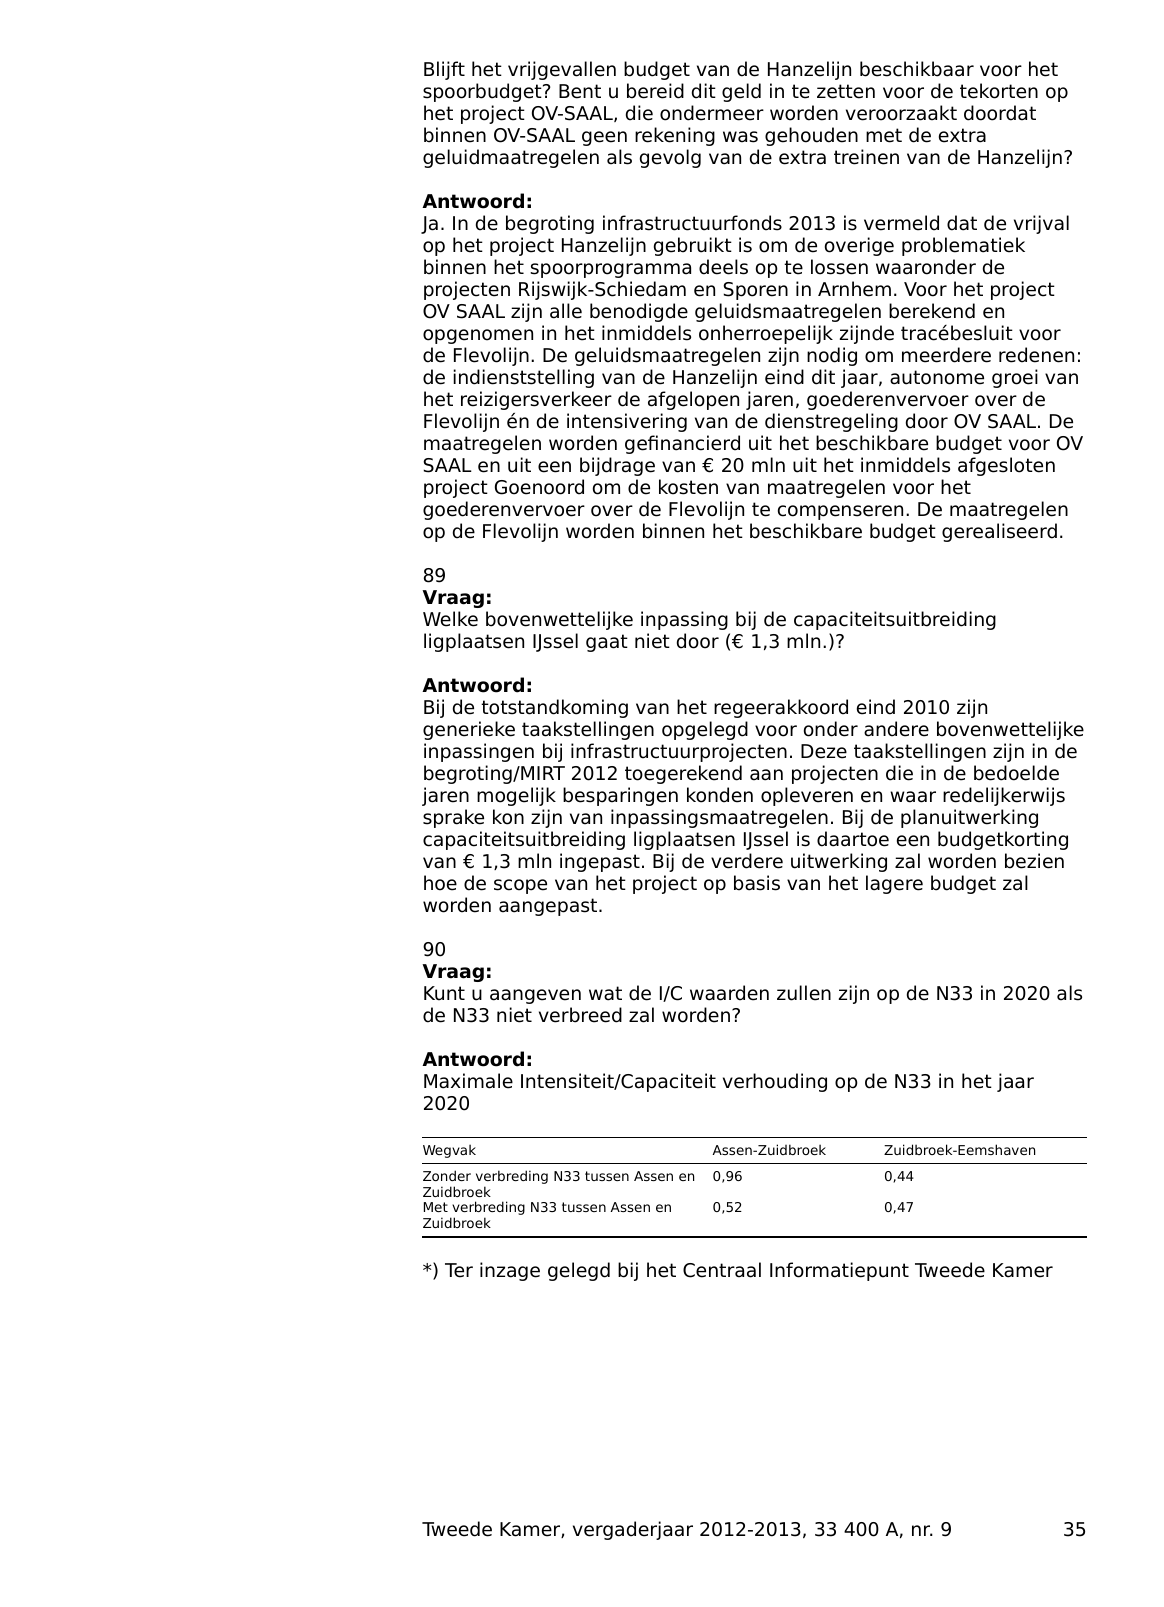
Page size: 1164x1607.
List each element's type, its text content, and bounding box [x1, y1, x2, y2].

text Vraag: [422, 587, 1087, 609]
text Bij de totstandkoming van het regeerakkoord eind 2010 zijn generieke taakstellingen opgelegd voor onder andere bovenwettelijke inpassingen bij infrastructuurprojecten. Deze taakstellingen zijn in de begroting/MIRT 2012 toegerekend aan projecten die in de bedoelde jaren mogelijk besparingen konden opleveren en waar redelijkerwijs sprake kon zijn van inpassingsmaatregelen. Bij de planuitwerking capaciteitsuitbreiding ligplaatsen IJssel is daartoe een budgetkorting van € 1,3 mln ingepast. Bij de verdere uitwerking zal worden bezien hoe de scope van het project op basis van het lagere budget zal worden aangepast. [422, 697, 1087, 917]
table_cell 0,44 [878, 1164, 1087, 1200]
text Vraag: [422, 961, 1087, 983]
table_header Wegvak [422, 1138, 706, 1163]
text Blijft het vrijgevallen budget van de Hanzelijn beschikbaar voor het spoorbudget? Bent u bereid dit geld in te zetten voor de tekorten op het project OV-SAAL, die ondermeer worden veroorzaakt doordat binnen OV-SAAL geen rekening was gehouden met de extra geluidmaatregelen als gevolg van de extra treinen van de Hanzelijn? [422, 59, 1087, 169]
text Welke bovenwettelijke inpassing bij de capaciteitsuitbreiding ligplaatsen IJssel gaat niet door (€ 1,3 mln.)? [422, 609, 1087, 653]
table_cell 0,96 [706, 1164, 878, 1200]
text 90 [422, 939, 1087, 961]
table_header Assen-Zuidbroek [706, 1138, 878, 1163]
text 89 [422, 565, 1087, 587]
text Kunt u aangeven wat de I/C waarden zullen zijn op de N33 in 2020 als de N33 niet verbreed zal worden? [422, 983, 1087, 1027]
text Maximale Intensiteit/Capaciteit verhouding op de N33 in het jaar 2020 [422, 1071, 1087, 1115]
text *) Ter inzage gelegd bij het Centraal Informatiepunt Tweede Kamer [422, 1260, 1087, 1282]
text Antwoord: [422, 1049, 1087, 1071]
text Antwoord: [422, 191, 1087, 213]
table_cell 0,52 [706, 1200, 878, 1236]
table_cell Zonder verbreding N33 tussen Assen en Zuidbroek [422, 1164, 706, 1200]
text Ja. In de begroting infrastructuurfonds 2013 is vermeld dat de vrijval op het project Hanzelijn gebruikt is om de overige problematiek binnen het spoorprogramma deels op te lossen waaronder de projecten Rijswijk-Schiedam en Sporen in Arnhem. Voor het project OV SAAL zijn alle benodigde geluidsmaatregelen berekend en opgenomen in het inmiddels onherroepelijk zijnde tracébesluit voor de Flevolijn. De geluidsmaatregelen zijn nodig om meerdere redenen: de indienststelling van de Hanzelijn eind dit jaar, autonome groei van het reizigersverkeer de afgelopen jaren, goederenvervoer over de Flevolijn én de intensivering van de dienstregeling door OV SAAL. De maatregelen worden gefinancierd uit het beschikbare budget voor OV SAAL en uit een bijdrage van € 20 mln uit het inmiddels afgesloten project Goenoord om de kosten van maatregelen voor het goederenvervoer over de Flevolijn te compenseren. De maatregelen op de Flevolijn worden binnen het beschikbare budget gerealiseerd. [422, 213, 1087, 543]
table_header Zuidbroek-Eemshaven [878, 1138, 1087, 1163]
table_cell 0,47 [878, 1200, 1087, 1236]
text Antwoord: [422, 675, 1087, 697]
table_cell Met verbreding N33 tussen Assen en Zuidbroek [422, 1200, 706, 1236]
